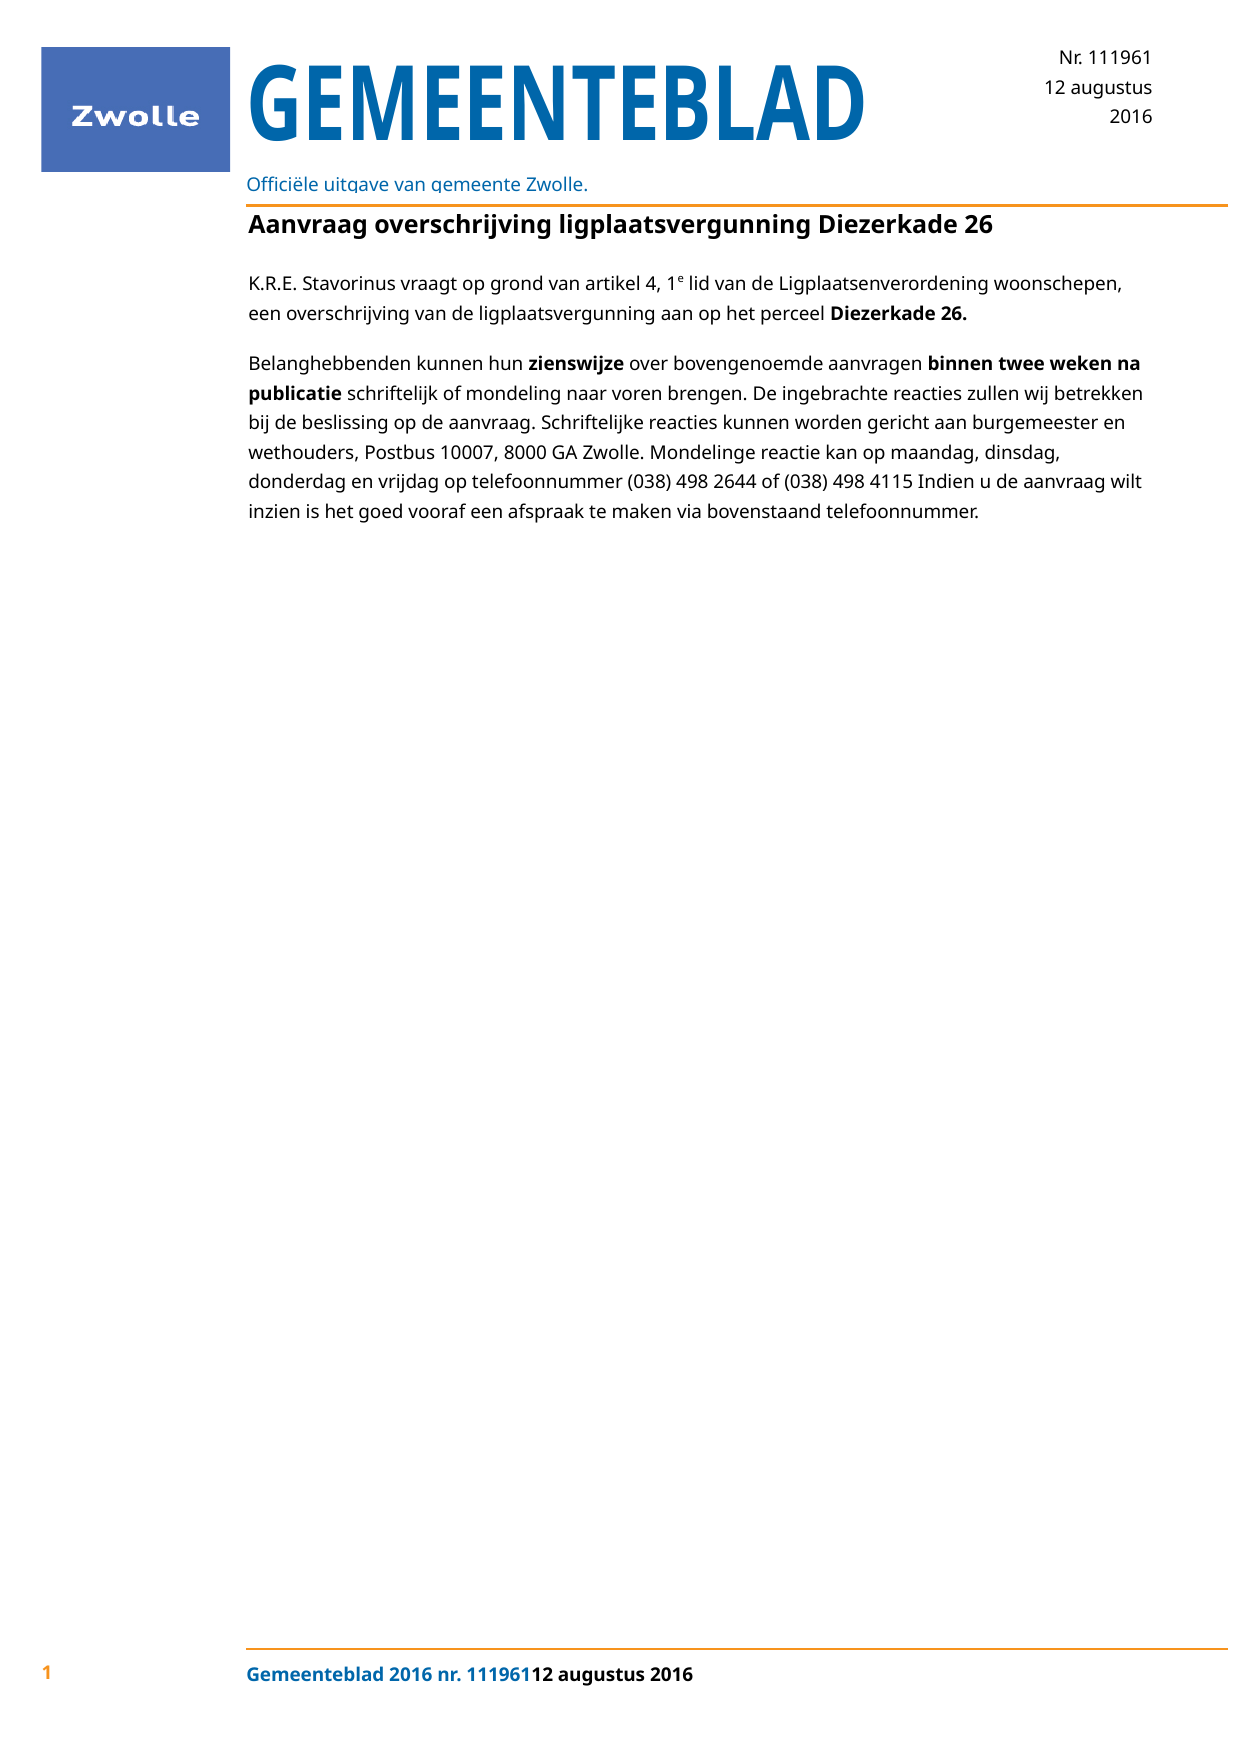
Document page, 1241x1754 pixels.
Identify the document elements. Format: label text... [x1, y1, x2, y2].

picture [41, 47, 231, 172]
text Belanghebbenden kunnen hun zienswijze over bovengenoemde aanvragen binnen twee weken na publicatie schriftelijk of mondeling naar voren brengen. De ingebrachte reacties zullen wij betrekken bij de beslissing op de aanvraag. Schriftelijke reacties kunnen worden gericht aan burgemeester en wethouders, Postbus 10007, 8000 GA Zwolle. Mondelinge reactie kan op maandag, dinsdag, donderdag en vrijdag op telefoonnummer (038) 498 2644 of (038) 498 4115 Indien u de aanvraag wilt inzien is het goed vooraf een afspraak te maken via bovenstaand telefoonnummer. [248, 350, 1152, 524]
text Aanvraag overschrijving ligplaatsvergunning Diezerkade 26 [248, 207, 1152, 241]
text K.R.E. Stavorinus vraagt op grond van artikel 4, 1e lid van de Ligplaatsenverordening woonschepen, een overschrijving van de ligplaatsvergunning aan op het perceel Diezerkade 26. [248, 270, 1152, 326]
